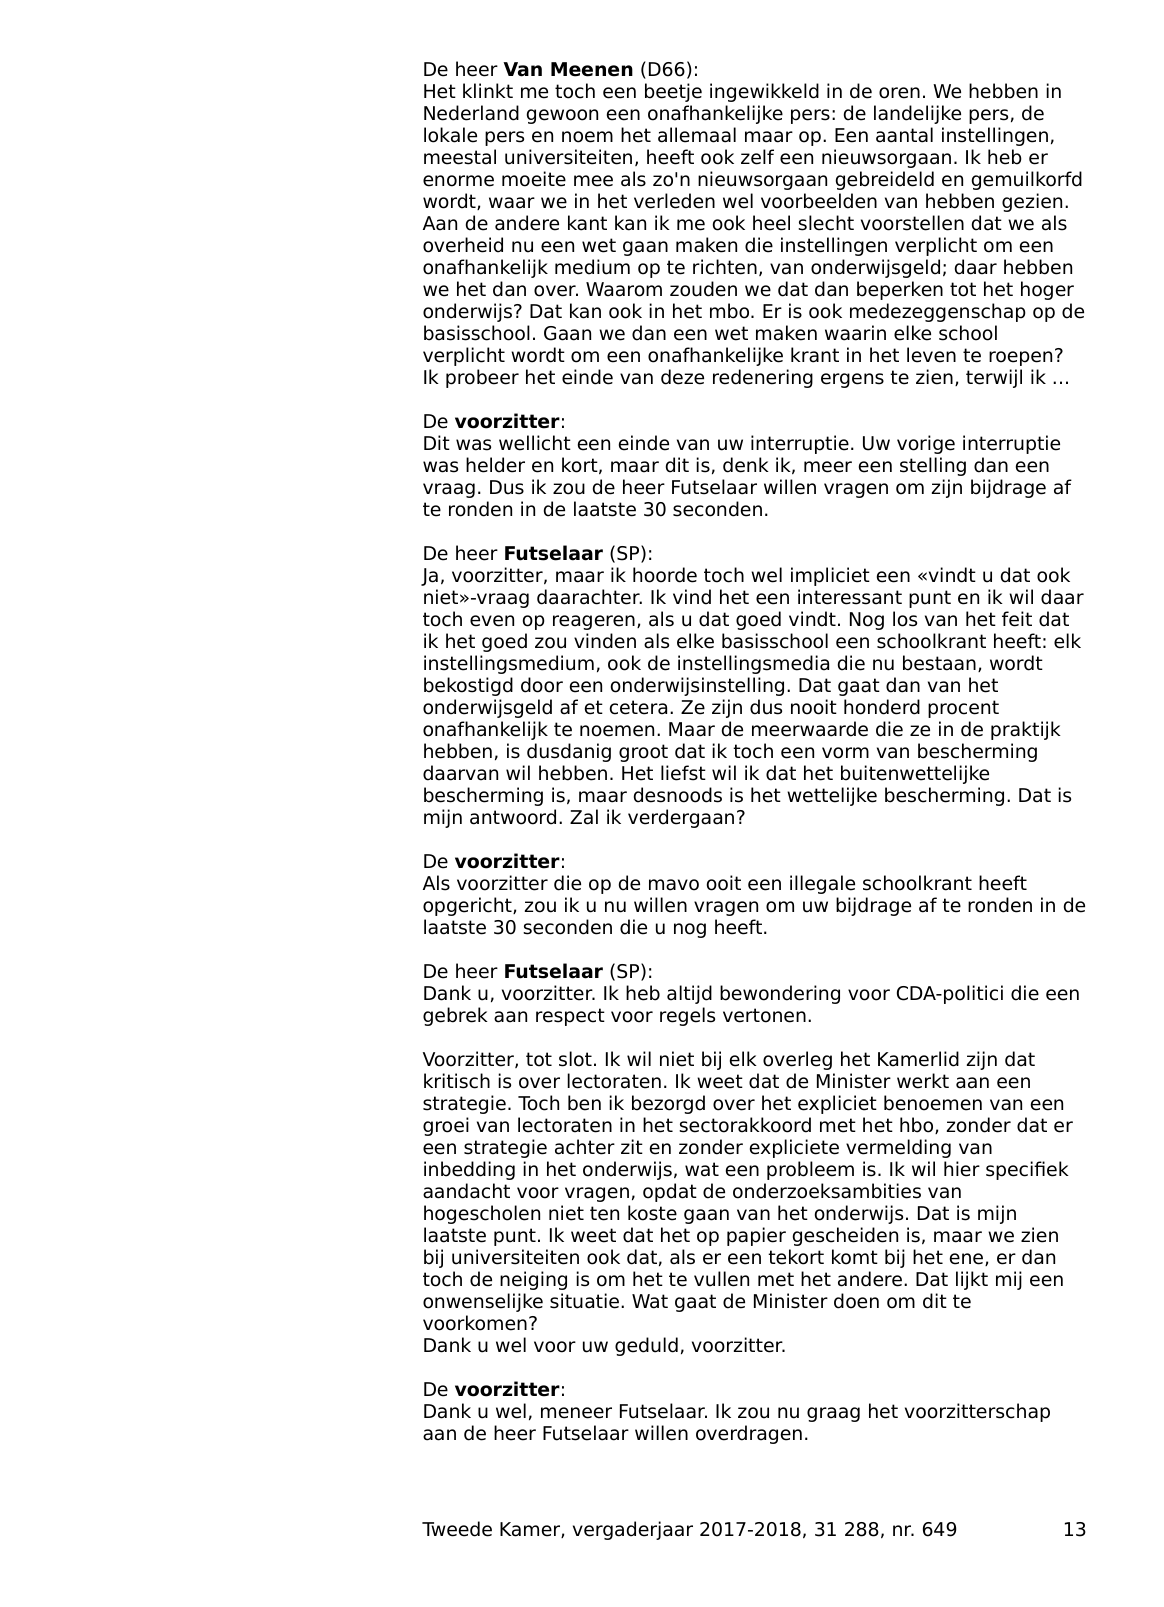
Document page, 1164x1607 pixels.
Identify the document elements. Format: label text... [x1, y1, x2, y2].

text Dank u wel voor uw geduld, voorzitter. [422, 1335, 1087, 1357]
text De voorzitter: [422, 1379, 1087, 1401]
text Voorzitter, tot slot. Ik wil niet bij elk overleg het Kamerlid zijn dat kritisch is over lectoraten. Ik weet dat de Minister werkt aan een strategie. Toch ben ik bezorgd over het expliciet benoemen van een groei van lectoraten in het sectorakkoord met het hbo, zonder dat er een strategie achter zit en zonder expliciete vermelding van inbedding in het onderwijs, wat een probleem is. Ik wil hier specifiek aandacht voor vragen, opdat de onderzoeksambities van hogescholen niet ten koste gaan van het onderwijs. Dat is mijn laatste punt. Ik weet dat het op papier gescheiden is, maar we zien bij universiteiten ook dat, als er een tekort komt bij het ene, er dan toch de neiging is om het te vullen met het andere. Dat lijkt mij een onwenselijke situatie. Wat gaat de Minister doen om dit te voorkomen? [422, 1049, 1087, 1335]
text De heer Futselaar (SP): [422, 961, 1087, 983]
text Dank u, voorzitter. Ik heb altijd bewondering voor CDA-politici die een gebrek aan respect voor regels vertonen. [422, 983, 1087, 1027]
text Dit was wellicht een einde van uw interruptie. Uw vorige interruptie was helder en kort, maar dit is, denk ik, meer een stelling dan een vraag. Dus ik zou de heer Futselaar willen vragen om zijn bijdrage af te ronden in de laatste 30 seconden. [422, 433, 1087, 521]
text Het klinkt me toch een beetje ingewikkeld in de oren. We hebben in Nederland gewoon een onafhankelijke pers: de landelijke pers, de lokale pers en noem het allemaal maar op. Een aantal instellingen, meestal universiteiten, heeft ook zelf een nieuwsorgaan. Ik heb er enorme moeite mee als zo'n nieuwsorgaan gebreideld en gemuilkorfd wordt, waar we in het verleden wel voorbeelden van hebben gezien. Aan de andere kant kan ik me ook heel slecht voorstellen dat we als overheid nu een wet gaan maken die instellingen verplicht om een onafhankelijk medium op te richten, van onderwijsgeld; daar hebben we het dan over. Waarom zouden we dat dan beperken tot het hoger onderwijs? Dat kan ook in het mbo. Er is ook medezeggenschap op de basisschool. Gaan we dan een wet maken waarin elke school verplicht wordt om een onafhankelijke krant in het leven te roepen? Ik probeer het einde van deze redenering ergens te zien, terwijl ik ... [422, 81, 1087, 389]
text De voorzitter: [422, 851, 1087, 873]
text De voorzitter: [422, 411, 1087, 433]
text De heer Van Meenen (D66): [422, 59, 1087, 81]
text Ja, voorzitter, maar ik hoorde toch wel impliciet een «vindt u dat ook niet»-vraag daarachter. Ik vind het een interessant punt en ik wil daar toch even op reageren, als u dat goed vindt. Nog los van het feit dat ik het goed zou vinden als elke basisschool een schoolkrant heeft: elk instellingsmedium, ook de instellingsmedia die nu bestaan, wordt bekostigd door een onderwijsinstelling. Dat gaat dan van het onderwijsgeld af et cetera. Ze zijn dus nooit honderd procent onafhankelijk te noemen. Maar de meerwaarde die ze in de praktijk hebben, is dusdanig groot dat ik toch een vorm van bescherming daarvan wil hebben. Het liefst wil ik dat het buitenwettelijke bescherming is, maar desnoods is het wettelijke bescherming. Dat is mijn antwoord. Zal ik verdergaan? [422, 565, 1087, 829]
text Als voorzitter die op de mavo ooit een illegale schoolkrant heeft opgericht, zou ik u nu willen vragen om uw bijdrage af te ronden in de laatste 30 seconden die u nog heeft. [422, 873, 1087, 939]
text Dank u wel, meneer Futselaar. Ik zou nu graag het voorzitterschap aan de heer Futselaar willen overdragen. [422, 1401, 1087, 1445]
text De heer Futselaar (SP): [422, 543, 1087, 565]
